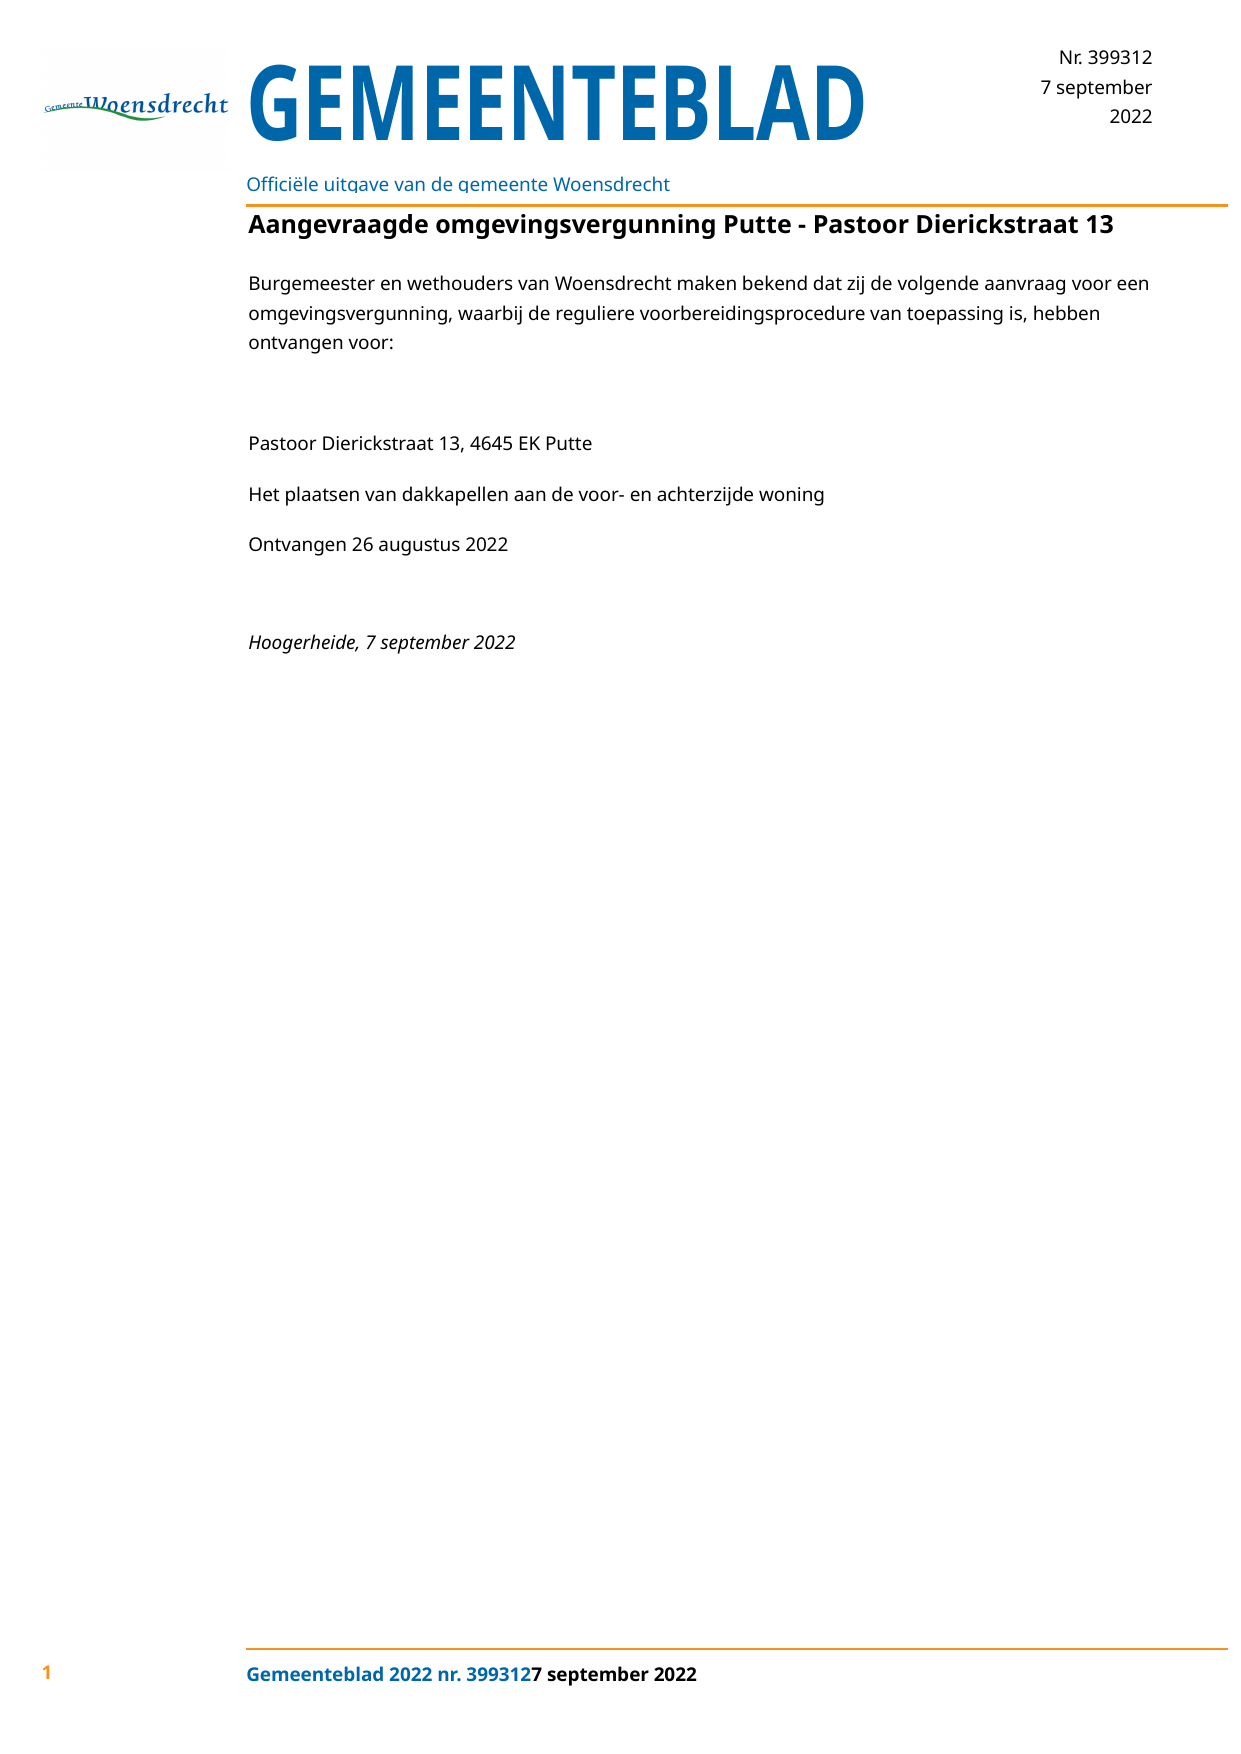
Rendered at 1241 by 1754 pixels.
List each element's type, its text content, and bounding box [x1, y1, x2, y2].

text Burgemeester en wethouders van Woensdrecht maken bekend dat zij de volgende aanvraag voor een omgevingsvergunning, waarbij de reguliere voorbereidingsprocedure van toepassing is, hebben ontvangen voor: [248, 270, 1152, 355]
text Ontvangen 26 augustus 2022 [248, 531, 1152, 557]
text Pastoor Dierickstraat 13, 4645 EK Putte [248, 430, 1152, 456]
text Hoogerheide, 7 september 2022 [248, 629, 1152, 655]
picture [41, 47, 231, 172]
text Aangevraagde omgevingsvergunning Putte - Pastoor Dierickstraat 13 [248, 207, 1152, 241]
text Het plaatsen van dakkapellen aan de voor- en achterzijde woning [248, 481, 1152, 506]
